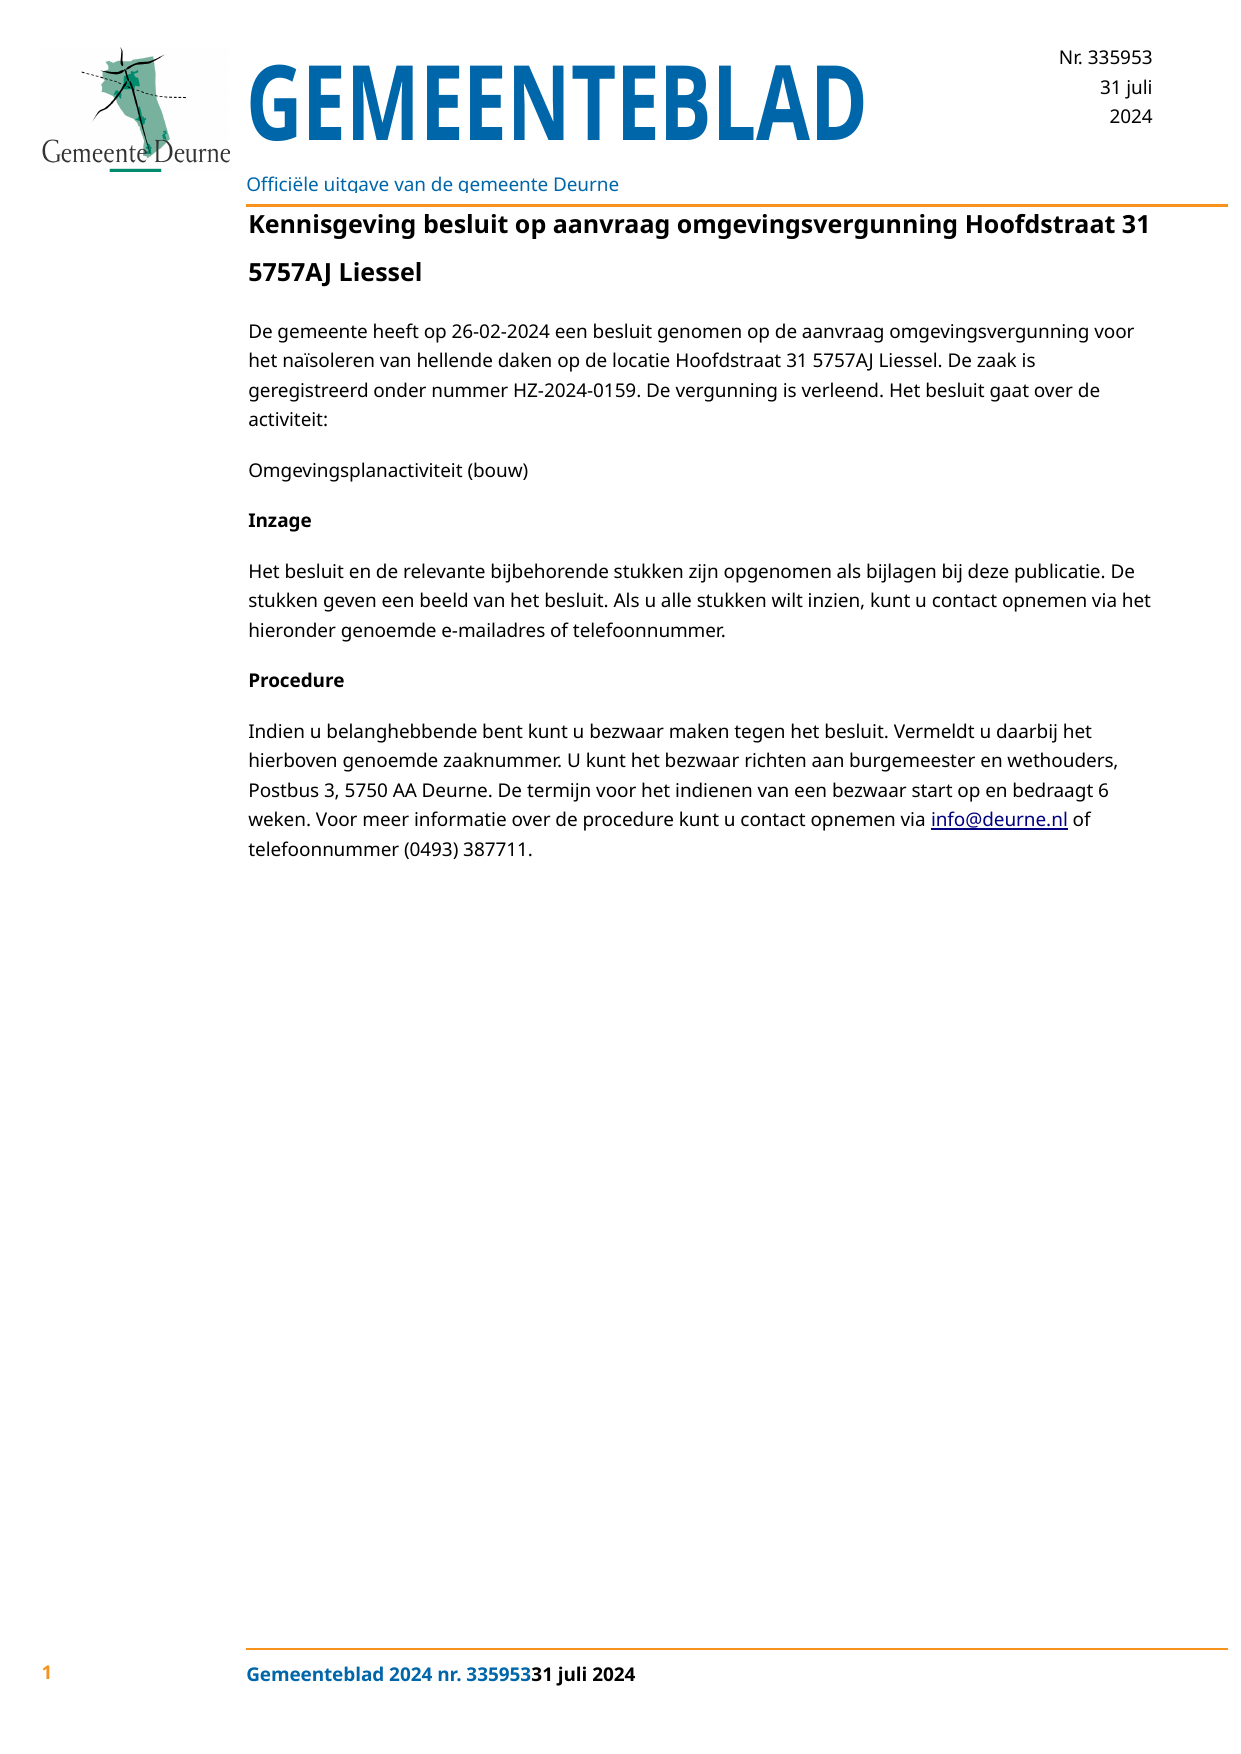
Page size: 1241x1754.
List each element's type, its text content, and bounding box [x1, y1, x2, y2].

text Procedure [248, 667, 1152, 693]
text Het besluit en de relevante bijbehorende stukken zijn opgenomen als bijlagen bij deze publicatie. De stukken geven een beeld van het besluit. Als u alle stukken wilt inzien, kunt u contact opnemen via het hieronder genoemde e-mailadres of telefoonnummer. [248, 558, 1152, 643]
text Kennisgeving besluit op aanvraag omgevingsvergunning Hoofdstraat 31 5757AJ Liessel [248, 207, 1152, 288]
text Inzage [248, 507, 1152, 533]
text De gemeente heeft op 26-02-2024 een besluit genomen op de aanvraag omgevingsvergunning voor het naïsoleren van hellende daken op de locatie Hoofdstraat 31 5757AJ Liessel. De zaak is geregistreerd onder nummer HZ-2024-0159. De vergunning is verleend. Het besluit gaat over de activiteit: [248, 318, 1152, 432]
text Omgevingsplanactiviteit (bouw) [248, 457, 1152, 483]
text Indien u belanghebbende bent kunt u bezwaar maken tegen het besluit. Vermeldt u daarbij het hierboven genoemde zaaknummer. U kunt het bezwaar richten aan burgemeester en wethouders, Postbus 3, 5750 AA Deurne. De termijn voor het indienen van een bezwaar start op en bedraagt 6 weken. Voor meer informatie over de procedure kunt u contact opnemen via info@deurne.nl of telefoonnummer (0493) 387711. [248, 718, 1152, 862]
picture [41, 47, 231, 172]
